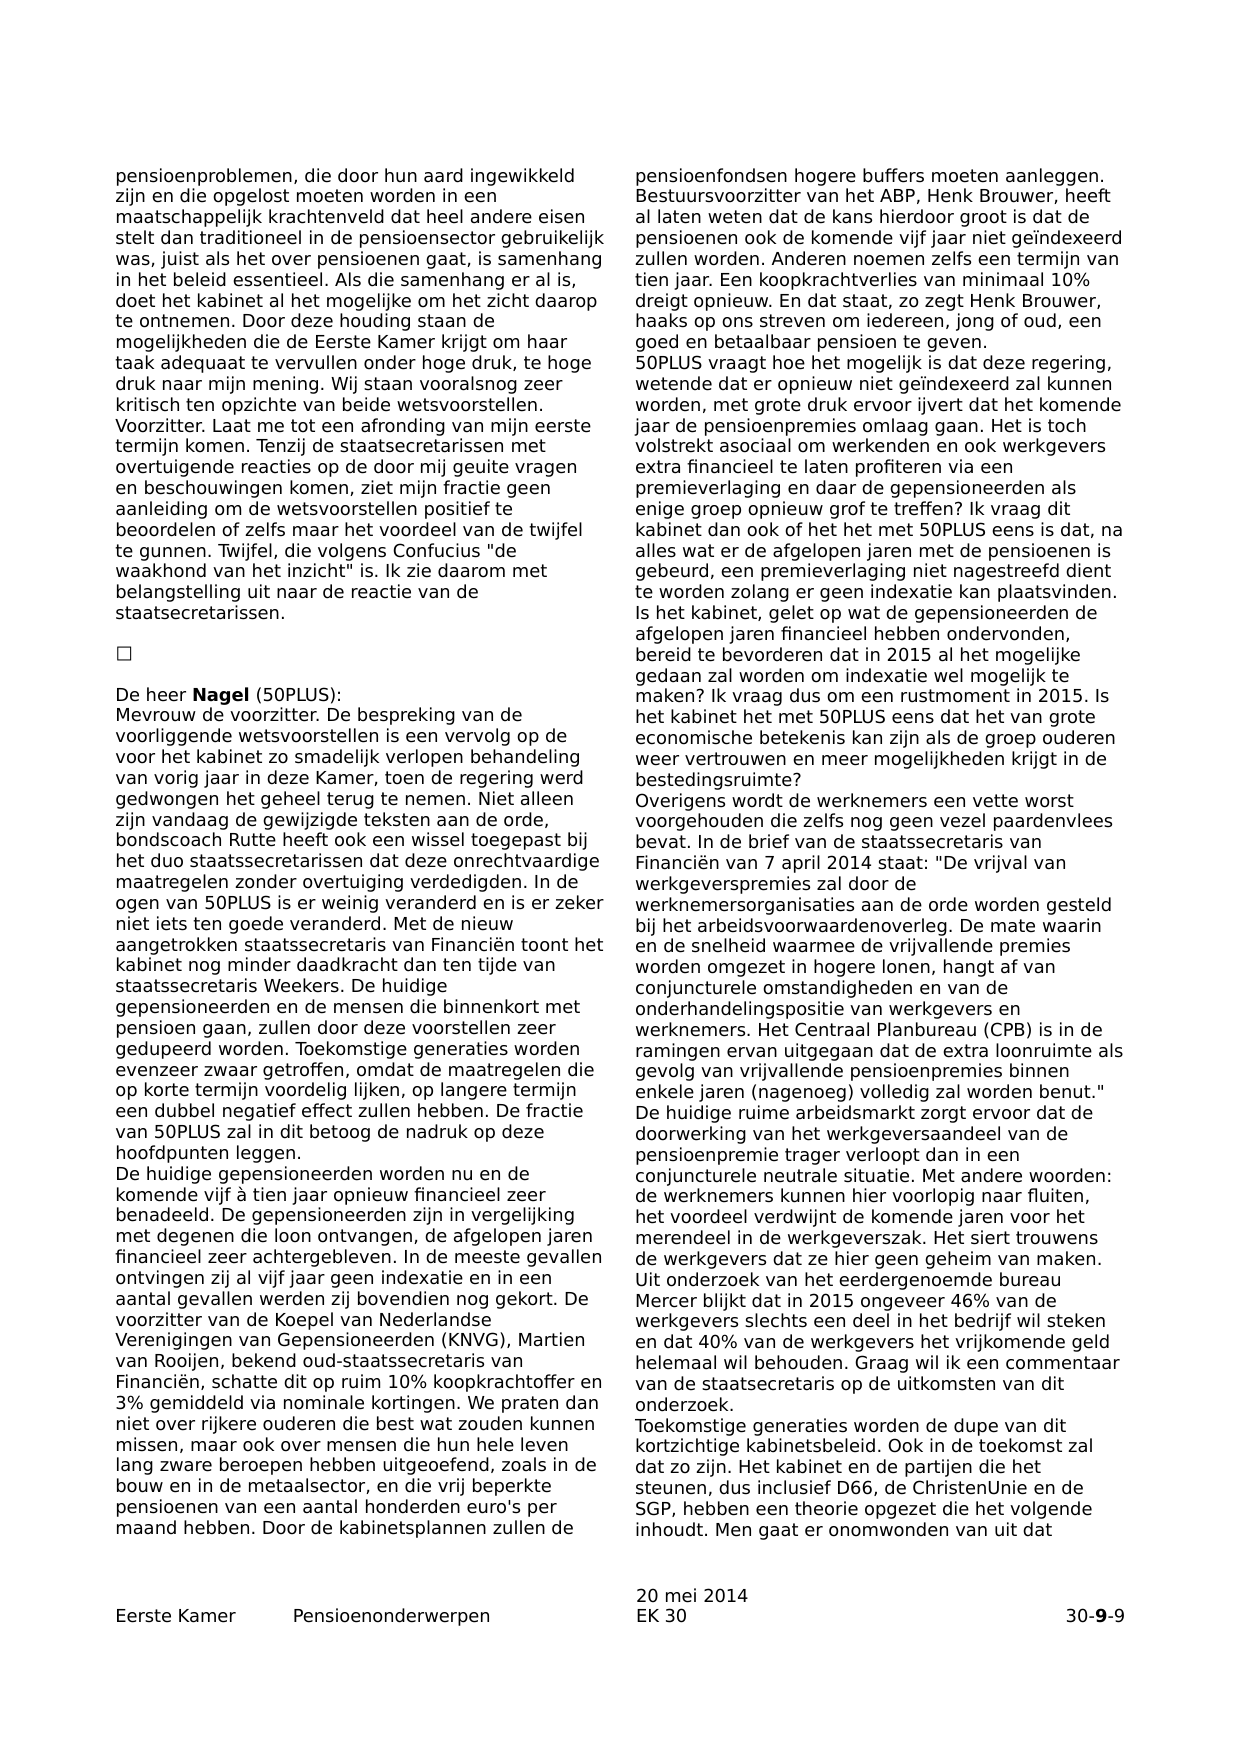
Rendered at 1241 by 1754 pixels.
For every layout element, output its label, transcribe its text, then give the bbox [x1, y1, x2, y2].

text pensioenproblemen, die door hun aard ingewikkeld zijn en die opgelost moeten worden in een maatschappelijk krachtenveld dat heel andere eisen stelt dan traditioneel in de pensioensector gebruikelijk was, juist als het over pensioenen gaat, is samenhang in het beleid essentieel. Als die samenhang er al is, doet het kabinet al het mogelijke om het zicht daarop te ontnemen. Door deze houding staan de mogelijkheden die de Eerste Kamer krijgt om haar taak adequaat te vervullen onder hoge druk, te hoge druk naar mijn mening. Wij staan vooralsnog zeer kritisch ten opzichte van beide wetsvoorstellen. [115, 165, 605, 415]
text 50PLUS vraagt hoe het mogelijk is dat deze regering, wetende dat er opnieuw niet geïndexeerd zal kunnen worden, met grote druk ervoor ijvert dat het komende jaar de pensioenpremies omlaag gaan. Het is toch volstrekt asociaal om werkenden en ook werkgevers extra financieel te laten profiteren via een premieverlaging en daar de gepensioneerden als enige groep opnieuw grof te treffen? Ik vraag dit kabinet dan ook of het het met 50PLUS eens is dat, na alles wat er de afgelopen jaren met de pensioenen is gebeurd, een premieverlaging niet nagestreefd dient te worden zolang er geen indexatie kan plaatsvinden. Is het kabinet, gelet op wat de gepensioneerden de afgelopen jaren financieel hebben ondervonden, bereid te bevorderen dat in 2015 al het mogelijke gedaan zal worden om indexatie wel mogelijk te maken? Ik vraag dus om een rustmoment in 2015. Is het kabinet het met 50PLUS eens dat het van grote economische betekenis kan zijn als de groep ouderen weer vertrouwen en meer mogelijkheden krijgt in de bestedingsruimte? [635, 353, 1125, 790]
text Mevrouw de voorzitter. De bespreking van de voorliggende wetsvoorstellen is een vervolg op de voor het kabinet zo smadelijk verlopen behandeling van vorig jaar in deze Kamer, toen de regering werd gedwongen het geheel terug te nemen. Niet alleen zijn vandaag de gewijzigde teksten aan de orde, bondscoach Rutte heeft ook een wissel toegepast bij het duo staatssecretarissen dat deze onrechtvaardige maatregelen zonder overtuiging verdedigden. In de ogen van 50PLUS is er weinig veranderd en is er zeker niet iets ten goede veranderd. Met de nieuw aangetrokken staatssecretaris van Financiën toont het kabinet nog minder daadkracht dan ten tijde van staatssecretaris Weekers. De huidige gepensioneerden en de mensen die binnenkort met pensioen gaan, zullen door deze voorstellen zeer gedupeerd worden. Toekomstige generaties worden evenzeer zwaar getroffen, omdat de maatregelen die op korte termijn voordelig lijken, op langere termijn een dubbel negatief effect zullen hebben. De fractie van 50PLUS zal in dit betoog de nadruk op deze hoofdpunten leggen. [115, 705, 605, 1163]
text Toekomstige generaties worden de dupe van dit kortzichtige kabinetsbeleid. Ook in de toekomst zal dat zo zijn. Het kabinet en de partijen die het steunen, dus inclusief D66, de ChristenUnie en de SGP, hebben een theorie opgezet die het volgende inhoudt. Men gaat er onomwonden van uit dat [635, 1415, 1125, 1540]
text Overigens wordt de werknemers een vette worst voorgehouden die zelfs nog geen vezel paardenvlees bevat. In de brief van de staatssecretaris van Financiën van 7 april 2014 staat: "De vrijval van werkgeverspremies zal door de werknemersorganisaties aan de orde worden gesteld bij het arbeidsvoorwaardenoverleg. De mate waarin en de snelheid waarmee de vrijvallende premies worden omgezet in hogere lonen, hangt af van conjuncturele omstandigheden en van de onderhandelingspositie van werkgevers en werknemers. Het Centraal Planbureau (CPB) is in de ramingen ervan uitgegaan dat de extra loonruimte als gevolg van vrijvallende pensioenpremies binnen enkele jaren (nagenoeg) volledig zal worden benut." [635, 790, 1125, 1103]
text ⬜ [115, 644, 605, 664]
text pensioenfondsen hogere buffers moeten aanleggen. Bestuursvoorzitter van het ABP, Henk Brouwer, heeft al laten weten dat de kans hierdoor groot is dat de pensioenen ook de komende vijf jaar niet geïndexeerd zullen worden. Anderen noemen zelfs een termijn van tien jaar. Een koopkrachtverlies van minimaal 10% dreigt opnieuw. En dat staat, zo zegt Henk Brouwer, haaks op ons streven om iedereen, jong of oud, een goed en betaalbaar pensioen te geven. [635, 165, 1125, 353]
text De heer Nagel (50PLUS): [115, 684, 605, 705]
text De huidige gepensioneerden worden nu en de komende vijf à tien jaar opnieuw financieel zeer benadeeld. De gepensioneerden zijn in vergelijking met degenen die loon ontvangen, de afgelopen jaren financieel zeer achtergebleven. In de meeste gevallen ontvingen zij al vijf jaar geen indexatie en in een aantal gevallen werden zij bovendien nog gekort. De voorzitter van de Koepel van Nederlandse Verenigingen van Gepensioneerden (KNVG), Martien van Rooijen, bekend oud-staatssecretaris van Financiën, schatte dit op ruim 10% koopkrachtoffer en 3% gemiddeld via nominale kortingen. We praten dan niet over rijkere ouderen die best wat zouden kunnen missen, maar ook over mensen die hun hele leven lang zware beroepen hebben uitgeoefend, zoals in de bouw en in de metaalsector, en die vrij beperkte pensioenen van een aantal honderden euro's per maand hebben. Door de kabinetsplannen zullen de [115, 1163, 605, 1538]
text De huidige ruime arbeidsmarkt zorgt ervoor dat de doorwerking van het werkgeversaandeel van de pensioenpremie trager verloopt dan in een conjuncturele neutrale situatie. Met andere woorden: de werknemers kunnen hier voorlopig naar fluiten, het voordeel verdwijnt de komende jaren voor het merendeel in de werkgeverszak. Het siert trouwens de werkgevers dat ze hier geen geheim van maken. Uit onderzoek van het eerdergenoemde bureau Mercer blijkt dat in 2015 ongeveer 46% van de werkgevers slechts een deel in het bedrijf wil steken en dat 40% van de werkgevers het vrijkomende geld helemaal wil behouden. Graag wil ik een commentaar van de staatsecretaris op de uitkomsten van dit onderzoek. [635, 1103, 1125, 1415]
text Voorzitter. Laat me tot een afronding van mijn eerste termijn komen. Tenzij de staatsecretarissen met overtuigende reacties op de door mij geuite vragen en beschouwingen komen, ziet mijn fractie geen aanleiding om de wetsvoorstellen positief te beoordelen of zelfs maar het voordeel van de twijfel te gunnen. Twijfel, die volgens Confucius "de waakhond van het inzicht" is. Ik zie daarom met belangstelling uit naar de reactie van de staatsecretarissen. [115, 415, 605, 624]
